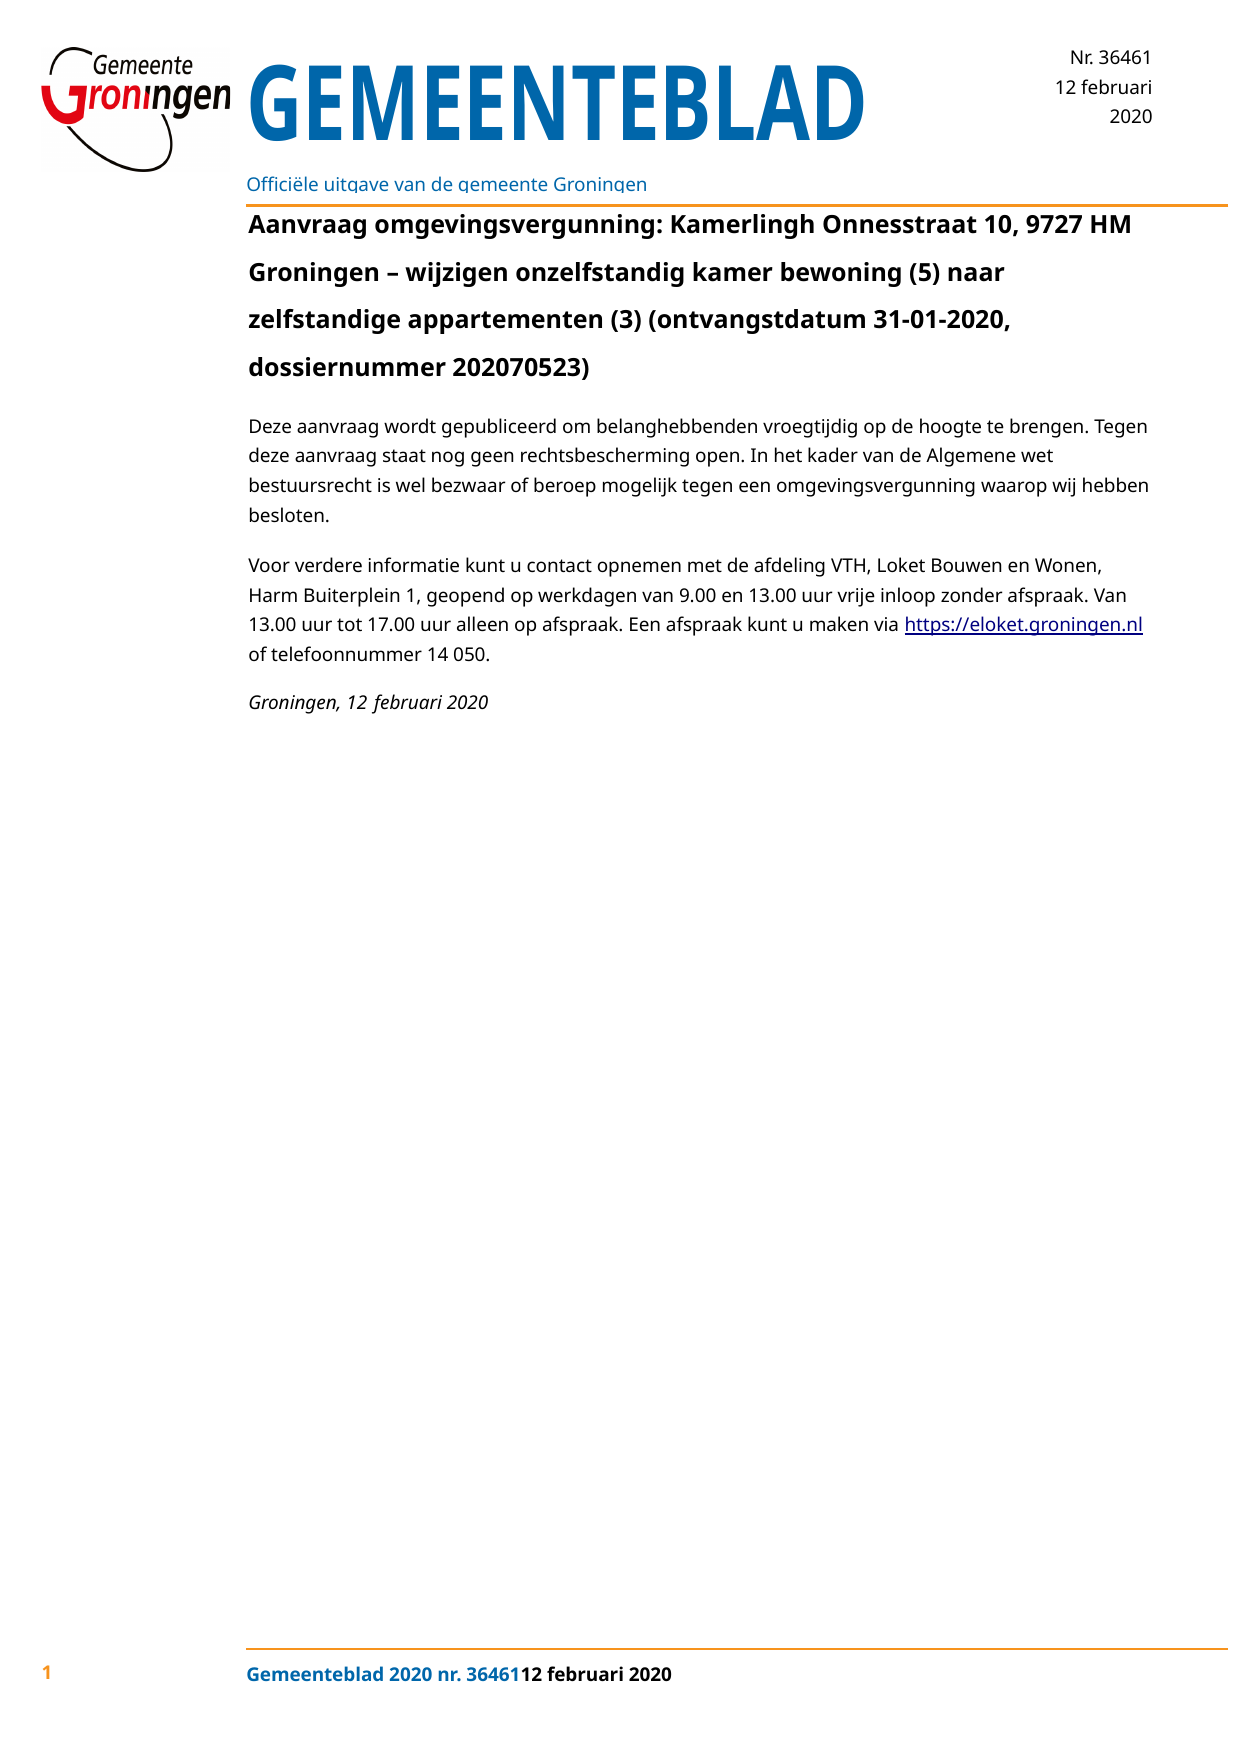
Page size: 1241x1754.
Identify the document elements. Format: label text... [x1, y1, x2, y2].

text Voor verdere informatie kunt u contact opnemen met de afdeling VTH, Loket Bouwen en Wonen, Harm Buiterplein 1, geopend op werkdagen van 9.00 en 13.00 uur vrije inloop zonder afspraak. Van 13.00 uur tot 17.00 uur alleen op afspraak. Een afspraak kunt u maken via https://eloket.groningen.nl of telefoonnummer 14 050. [248, 552, 1152, 667]
text Groningen, 12 februari 2020 [248, 689, 1152, 714]
text Deze aanvraag wordt gepubliceerd om belanghebbenden vroegtijdig op de hoogte te brengen. Tegen deze aanvraag staat nog geen rechtsbescherming open. In het kader van de Algemene wet bestuursrecht is wel bezwaar of beroep mogelijk tegen een omgevingsvergunning waarop wij hebben besloten. [248, 413, 1152, 528]
text Aanvraag omgevingsvergunning: Kamerlingh Onnesstraat 10, 9727 HM Groningen – wijzigen onzelfstandig kamer bewoning (5) naar zelfstandige appartementen (3) (ontvangstdatum 31-01-2020, dossiernummer 202070523) [248, 207, 1152, 384]
picture [41, 47, 231, 172]
